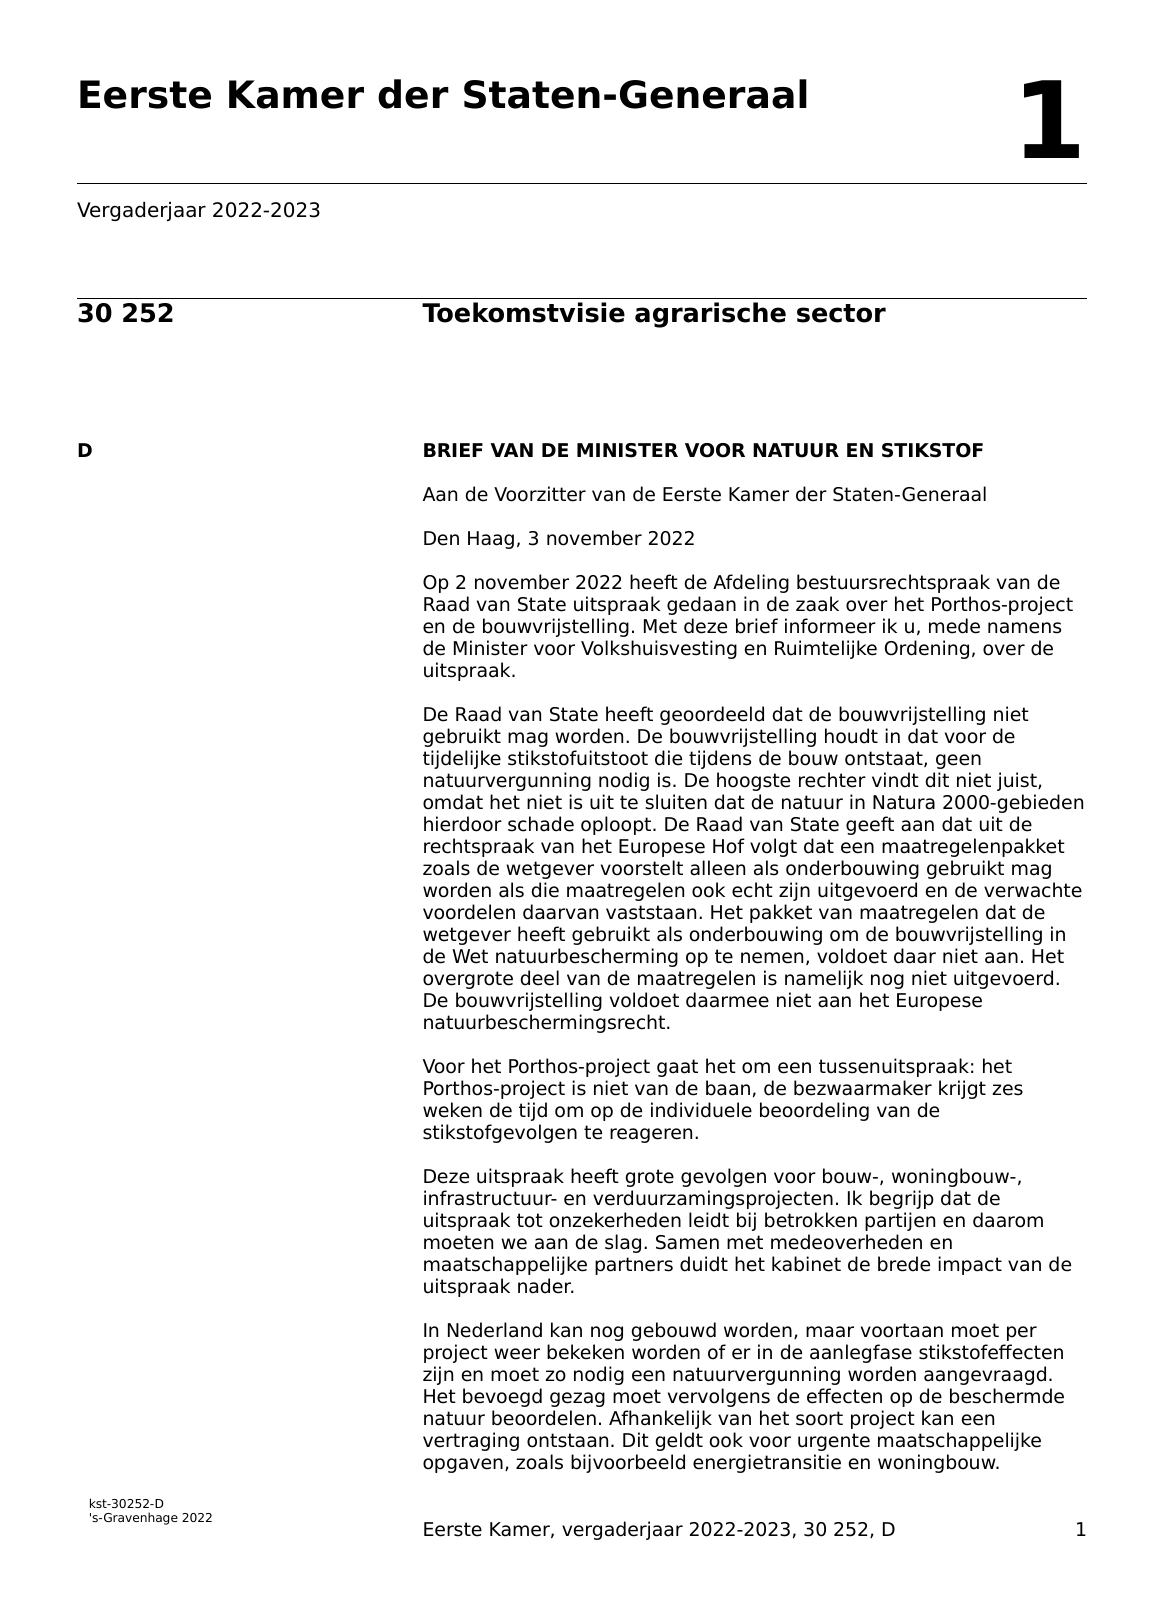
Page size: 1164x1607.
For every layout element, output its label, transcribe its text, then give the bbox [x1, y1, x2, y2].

text Aan de Voorzitter van de Eerste Kamer der Staten-Generaal [422, 484, 1087, 506]
subtitle 30 252 Toekomstvisie agrarische sector [77, 299, 1087, 329]
text Deze uitspraak heeft grote gevolgen voor bouw-, woningbouw-, infrastructuur- en verduurzamingsprojecten. Ik begrijp dat de uitspraak tot onzekerheden leidt bij betrokken partijen en daarom moeten we aan de slag. Samen met medeoverheden en maatschappelijke partners duidt het kabinet de brede impact van de uitspraak nader. [422, 1166, 1087, 1298]
text 's-Gravenhage 2022 [88, 1511, 323, 1525]
text Voor het Porthos-project gaat het om een tussenuitspraak: het Porthos-project is niet van de baan, de bezwaarmaker krijgt zes weken de tijd om op de individuele beoordeling van de stikstofgevolgen te reageren. [422, 1056, 1087, 1144]
text Den Haag, 3 november 2022 [422, 528, 1087, 550]
subtitle D BRIEF VAN DE MINISTER VOOR NATUUR EN STIKSTOF [77, 440, 1087, 462]
text De Raad van State heeft geoordeeld dat de bouwvrijstelling niet gebruikt mag worden. De bouwvrijstelling houdt in dat voor de tijdelijke stikstofuitstoot die tijdens de bouw ontstaat, geen natuurvergunning nodig is. De hoogste rechter vindt dit niet juist, omdat het niet is uit te sluiten dat de natuur in Natura 2000-gebieden hierdoor schade oploopt. De Raad van State geeft aan dat uit de rechtspraak van het Europese Hof volgt dat een maatregelenpakket zoals de wetgever voorstelt alleen als onderbouwing gebruikt mag worden als die maatregelen ook echt zijn uitgevoerd en de verwachte voordelen daarvan vaststaan. Het pakket van maatregelen dat de wetgever heeft gebruikt als onderbouwing om de bouwvrijstelling in de Wet natuurbescherming op te nemen, voldoet daar niet aan. Het overgrote deel van de maatregelen is namelijk nog niet uitgevoerd. De bouwvrijstelling voldoet daarmee niet aan het Europese natuurbeschermingsrecht. [422, 704, 1087, 1034]
text kst-30252-D [88, 1497, 323, 1511]
text Op 2 november 2022 heeft de Afdeling bestuursrechtspraak van de Raad van State uitspraak gedaan in de zaak over het Porthos-project en de bouwvrijstelling. Met deze brief informeer ik u, mede namens de Minister voor Volkshuisvesting en Ruimtelijke Ordening, over de uitspraak. [422, 572, 1087, 682]
text In Nederland kan nog gebouwd worden, maar voortaan moet per project weer bekeken worden of er in de aanlegfase stikstofeffecten zijn en moet zo nodig een natuurvergunning worden aangevraagd. Het bevoegd gezag moet vervolgens de effecten op de beschermde natuur beoordelen. Afhankelijk van het soort project kan een vertraging ontstaan. Dit geldt ook voor urgente maatschappelijke opgaven, zoals bijvoorbeeld energietransitie en woningbouw. [422, 1320, 1087, 1474]
table_cell Vergaderjaar 2022-2023 [77, 184, 1087, 298]
table_header 1 [886, 59, 1087, 183]
table_header Eerste Kamer der Staten-Generaal [77, 59, 886, 183]
